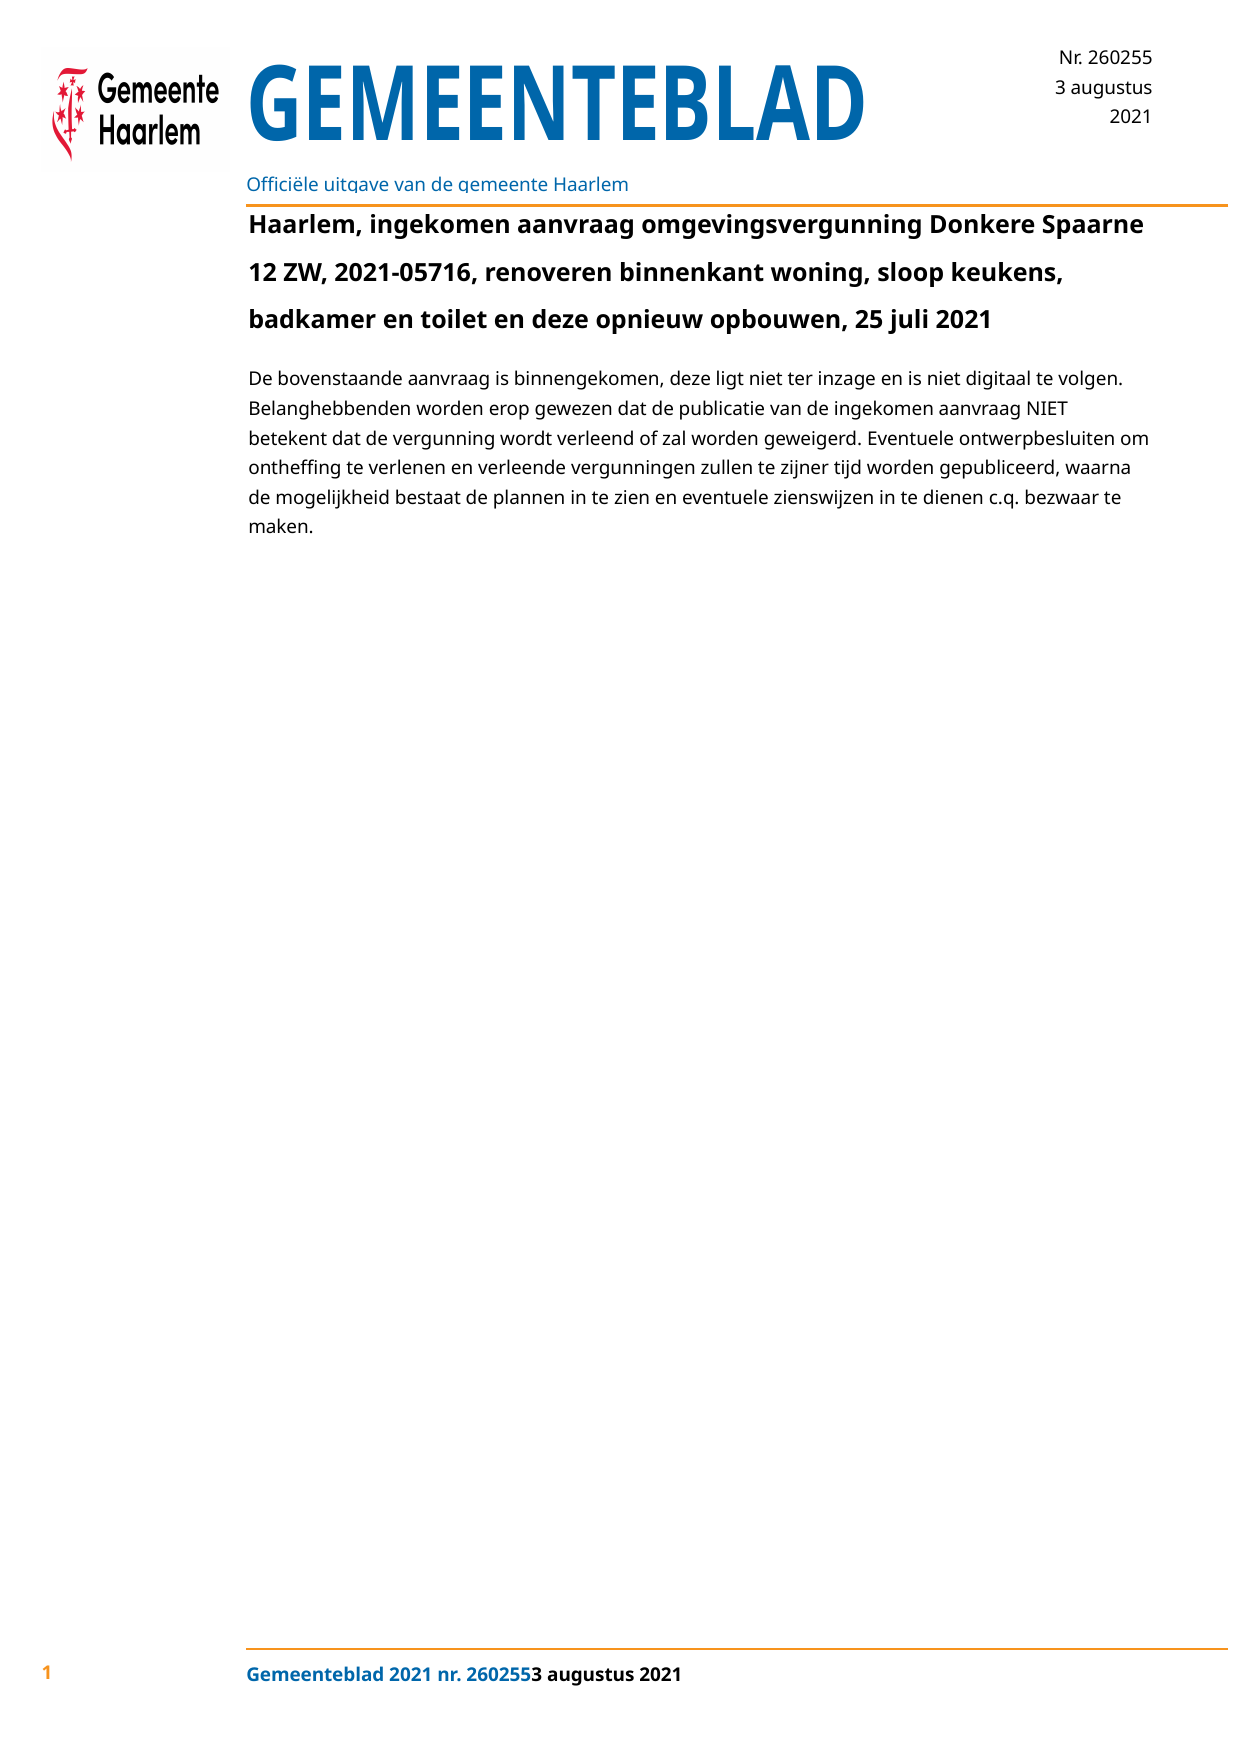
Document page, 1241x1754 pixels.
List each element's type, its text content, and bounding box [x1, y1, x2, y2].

text De bovenstaande aanvraag is binnengekomen, deze ligt niet ter inzage en is niet digitaal te volgen. Belanghebbenden worden erop gewezen dat de publicatie van de ingekomen aanvraag NIET betekent dat de vergunning wordt verleend of zal worden geweigerd. Eventuele ontwerpbesluiten om ontheffing te verlenen en verleende vergunningen zullen te zijner tijd worden gepubliceerd, waarna de mogelijkheid bestaat de plannen in te zien en eventuele zienswijzen in te dienen c.q. bezwaar te maken. [248, 366, 1152, 539]
text Haarlem, ingekomen aanvraag omgevingsvergunning Donkere Spaarne 12 ZW, 2021-05716, renoveren binnenkant woning, sloop keukens, badkamer en toilet en deze opnieuw opbouwen, 25 juli 2021 [248, 207, 1152, 336]
picture [41, 47, 231, 172]
